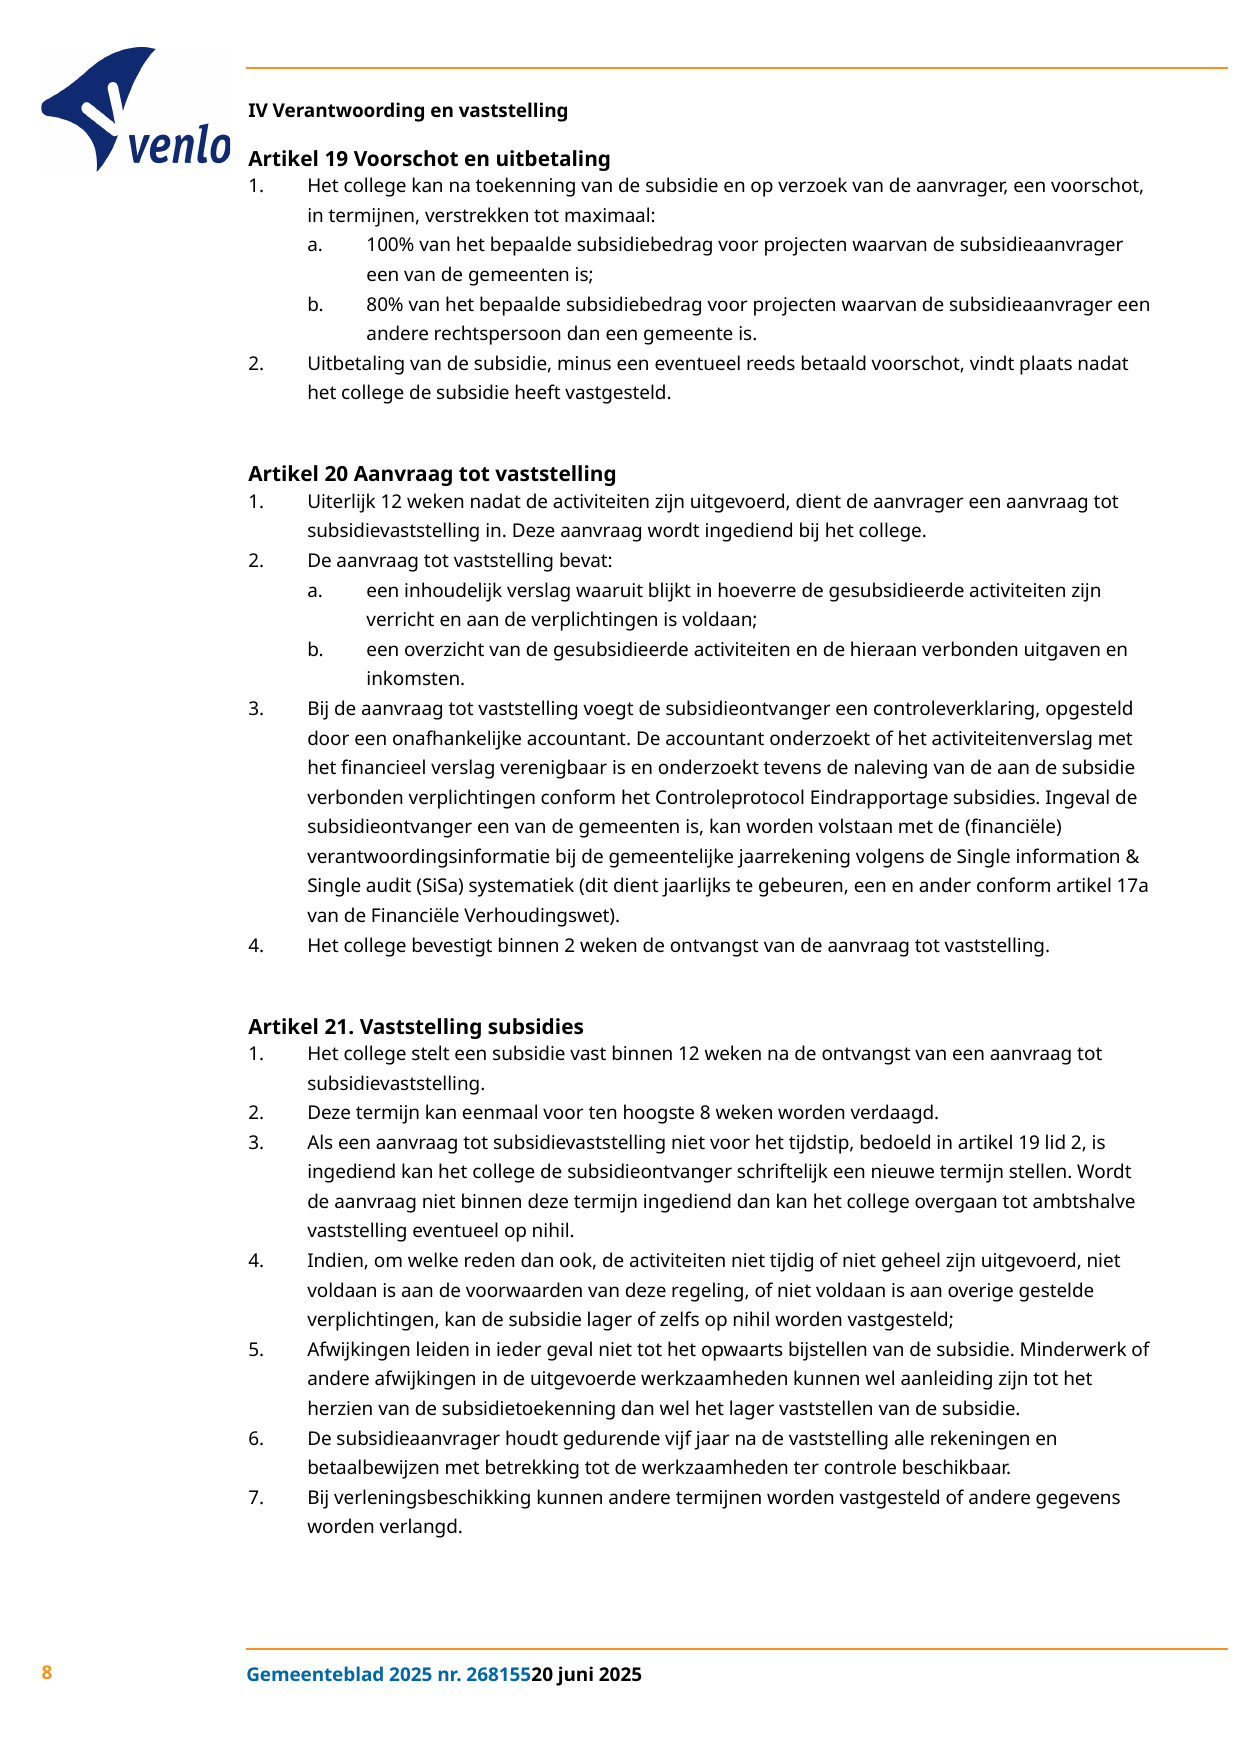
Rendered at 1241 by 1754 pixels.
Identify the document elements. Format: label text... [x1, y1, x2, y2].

list 80% van het bepaalde subsidiebedrag voor projecten waarvan de subsidieaanvrager een andere rechtspersoon dan een gemeente is. [307, 291, 1152, 346]
picture [41, 47, 231, 172]
list een inhoudelijk verslag waaruit blijkt in hoeverre de gesubsidieerde activiteiten zijn verricht en aan de verplichtingen is voldaan; [307, 577, 1152, 632]
text Artikel 20 Aanvraag tot vaststelling [248, 459, 1152, 488]
list Het college kan na toekenning van de subsidie en op verzoek van de aanvrager, een voorschot, in termijnen, verstrekken tot maximaal: [248, 172, 1152, 228]
list Deze termijn kan eenmaal voor ten hoogste 8 weken worden verdaagd. [248, 1099, 1152, 1125]
list De subsidieaanvrager houdt gedurende vijf jaar na de vaststelling alle rekeningen en betaalbewijzen met betrekking tot de werkzaamheden ter controle beschikbaar. [248, 1425, 1152, 1480]
list Het college bevestigt binnen 2 weken de ontvangst van de aanvraag tot vaststelling. [248, 932, 1152, 957]
list 100% van het bepaalde subsidiebedrag voor projecten waarvan de subsidieaanvrager een van de gemeenten is; [307, 232, 1152, 287]
text Artikel 21. Vaststelling subsidies [248, 1012, 1152, 1040]
list Uiterlijk 12 weken nadat de activiteiten zijn uitgevoerd, dient de aanvrager een aanvraag tot subsidievaststelling in. Deze aanvraag wordt ingediend bij het college. [248, 488, 1152, 543]
list Als een aanvraag tot subsidievaststelling niet voor het tijdstip, bedoeld in artikel 19 lid 2, is ingediend kan het college de subsidieontvanger schriftelijk een nieuwe termijn stellen. Wordt de aanvraag niet binnen deze termijn ingediend dan kan het college overgaan tot ambtshalve vaststelling eventueel op nihil. [248, 1129, 1152, 1243]
list Indien, om welke reden dan ook, de activiteiten niet tijdig of niet geheel zijn uitgevoerd, niet voldaan is aan de voorwaarden van deze regeling, of niet voldaan is aan overige gestelde verplichtingen, kan de subsidie lager of zelfs op nihil worden vastgesteld; [248, 1247, 1152, 1332]
text Artikel 19 Voorschot en uitbetaling [248, 144, 1152, 172]
list een overzicht van de gesubsidieerde activiteiten en de hieraan verbonden uitgaven en inkomsten. [307, 636, 1152, 691]
list Bij de aanvraag tot vaststelling voegt de subsidieontvanger een controleverklaring, opgesteld door een onafhankelijke accountant. De accountant onderzoekt of het activiteitenverslag met het financieel verslag verenigbaar is en onderzoekt tevens de naleving van de aan de subsidie verbonden verplichtingen conform het Controleprotocol Eindrapportage subsidies. Ingeval de subsidieontvanger een van de gemeenten is, kan worden volstaan met de (financiële) verantwoordingsinformatie bij de gemeentelijke jaarrekening volgens de Single information & Single audit (SiSa) systematiek (dit dient jaarlijks te gebeuren, een en ander conform artikel 17a van de Financiële Verhoudingswet). [248, 695, 1152, 928]
list Afwijkingen leiden in ieder geval niet tot het opwaarts bijstellen van de subsidie. Minderwerk of andere afwijkingen in de uitgevoerde werkzaamheden kunnen wel aanleiding zijn tot het herzien van de subsidietoekenning dan wel het lager vaststellen van de subsidie. [248, 1336, 1152, 1421]
list Het college stelt een subsidie vast binnen 12 weken na de ontvangst van een aanvraag tot subsidievaststelling. [248, 1040, 1152, 1096]
list Uitbetaling van de subsidie, minus een eventueel reeds betaald voorschot, vindt plaats nadat het college de subsidie heeft vastgesteld. [248, 350, 1152, 405]
list Bij verleningsbeschikking kunnen andere termijnen worden vastgesteld of andere gegevens worden verlangd. [248, 1484, 1152, 1539]
list De aanvraag tot vaststelling bevat: [248, 547, 1152, 573]
text IV Verantwoording en vaststelling [248, 95, 1152, 123]
